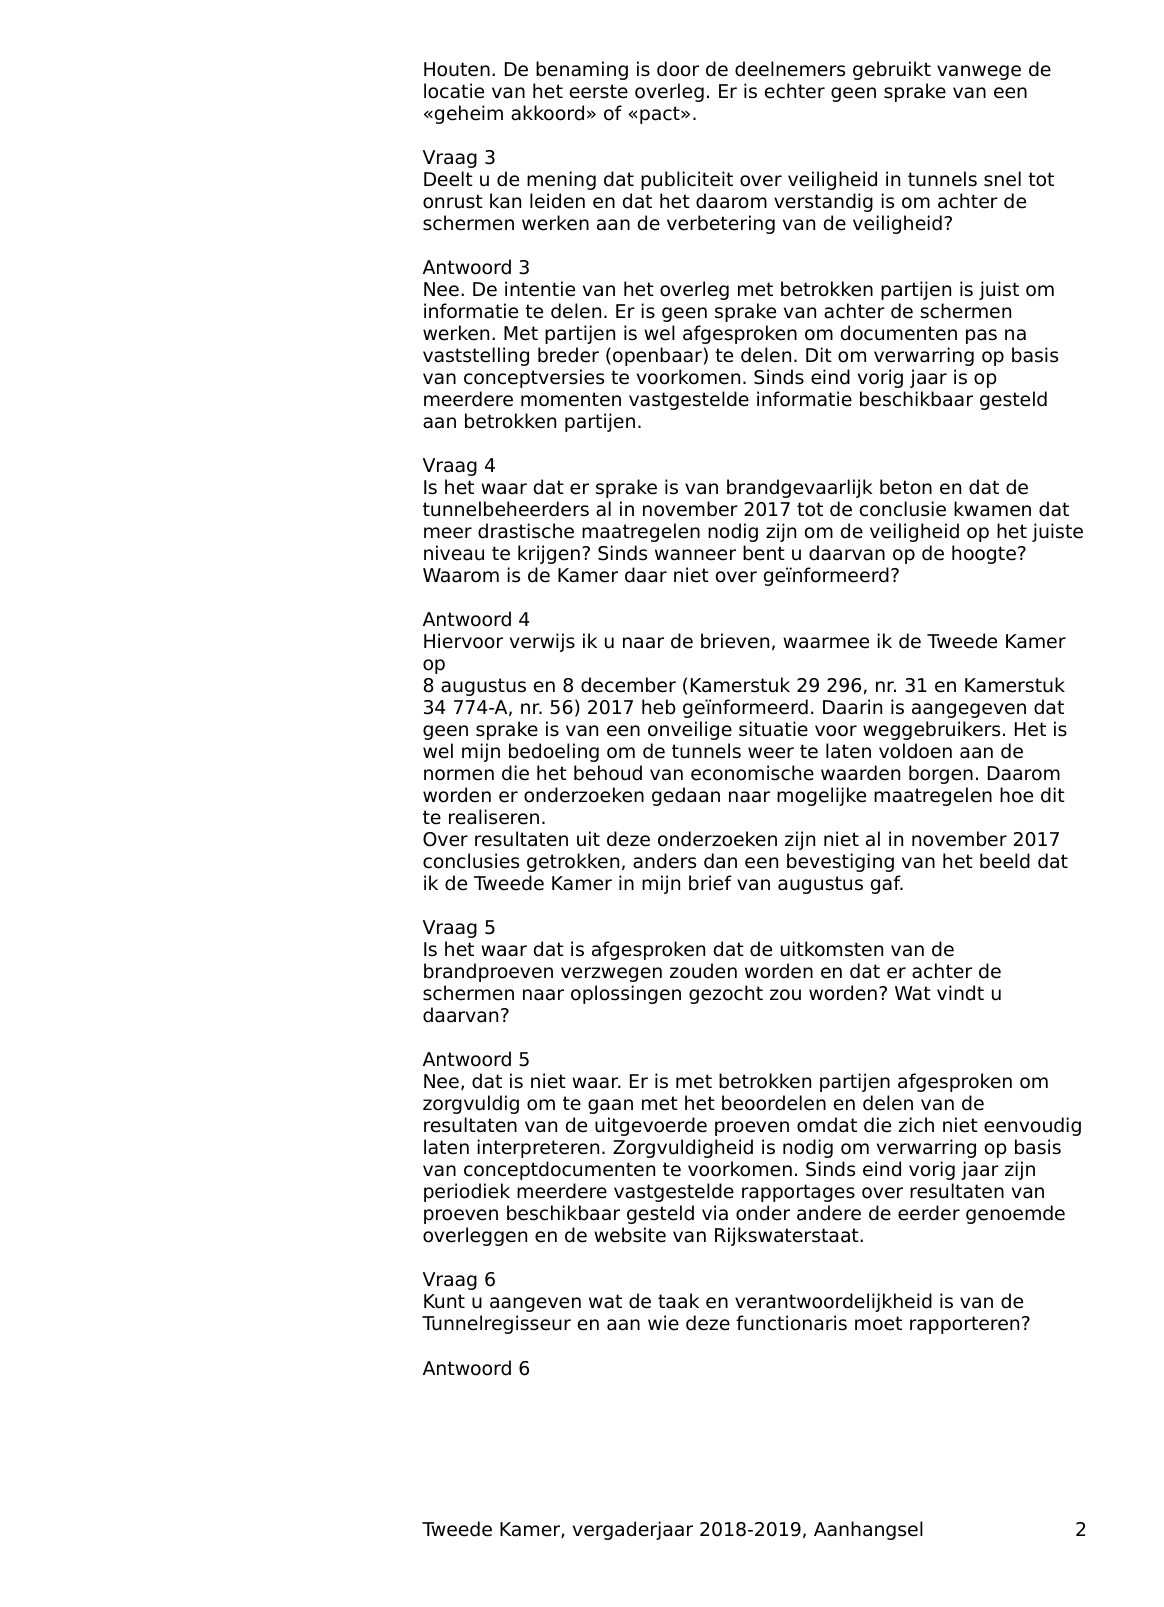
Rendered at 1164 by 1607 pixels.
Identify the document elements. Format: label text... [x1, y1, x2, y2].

text Vraag 4 [422, 455, 1087, 477]
text Antwoord 3 [422, 257, 1087, 279]
text Is het waar dat er sprake is van brandgevaarlijk beton en dat de tunnelbeheerders al in november 2017 tot de conclusie kwamen dat meer drastische maatregelen nodig zijn om de veiligheid op het juiste niveau te krijgen? Sinds wanneer bent u daarvan op de hoogte? Waarom is de Kamer daar niet over geïnformeerd? [422, 477, 1087, 587]
text Antwoord 6 [422, 1357, 1087, 1379]
text Vraag 5 [422, 917, 1087, 939]
text Nee. De intentie van het overleg met betrokken partijen is juist om informatie te delen. Er is geen sprake van achter de schermen werken. Met partijen is wel afgesproken om documenten pas na vaststelling breder (openbaar) te delen. Dit om verwarring op basis van conceptversies te voorkomen. Sinds eind vorig jaar is op meerdere momenten vastgestelde informatie beschikbaar gesteld aan betrokken partijen. [422, 279, 1087, 433]
text Deelt u de mening dat publiciteit over veiligheid in tunnels snel tot onrust kan leiden en dat het daarom verstandig is om achter de schermen werken aan de verbetering van de veiligheid? [422, 169, 1087, 235]
text Antwoord 4 [422, 609, 1087, 631]
text Houten. De benaming is door de deelnemers gebruikt vanwege de locatie van het eerste overleg. Er is echter geen sprake van een «geheim akkoord» of «pact». [422, 59, 1087, 125]
text Hiervoor verwijs ik u naar de brieven, waarmee ik de Tweede Kamer op [422, 631, 1087, 675]
text Vraag 6 [422, 1269, 1087, 1291]
text Over resultaten uit deze onderzoeken zijn niet al in november 2017 conclusies getrokken, anders dan een bevestiging van het beeld dat ik de Tweede Kamer in mijn brief van augustus gaf. [422, 829, 1087, 895]
text Vraag 3 [422, 147, 1087, 169]
text Kunt u aangeven wat de taak en verantwoordelijkheid is van de Tunnelregisseur en aan wie deze functionaris moet rapporteren? [422, 1291, 1087, 1335]
text Is het waar dat is afgesproken dat de uitkomsten van de brandproeven verzwegen zouden worden en dat er achter de schermen naar oplossingen gezocht zou worden? Wat vindt u daarvan? [422, 939, 1087, 1027]
text Nee, dat is niet waar. Er is met betrokken partijen afgesproken om zorgvuldig om te gaan met het beoordelen en delen van de resultaten van de uitgevoerde proeven omdat die zich niet eenvoudig laten interpreteren. Zorgvuldigheid is nodig om verwarring op basis van conceptdocumenten te voorkomen. Sinds eind vorig jaar zijn periodiek meerdere vastgestelde rapportages over resultaten van proeven beschikbaar gesteld via onder andere de eerder genoemde overleggen en de website van Rijkswaterstaat. [422, 1071, 1087, 1247]
text 8 augustus en 8 december (Kamerstuk 29 296, nr. 31 en Kamerstuk 34 774-A, nr. 56) 2017 heb geïnformeerd. Daarin is aangegeven dat geen sprake is van een onveilige situatie voor weggebruikers. Het is wel mijn bedoeling om de tunnels weer te laten voldoen aan de normen die het behoud van economische waarden borgen. Daarom worden er onderzoeken gedaan naar mogelijke maatregelen hoe dit te realiseren. [422, 675, 1087, 829]
text Antwoord 5 [422, 1049, 1087, 1071]
